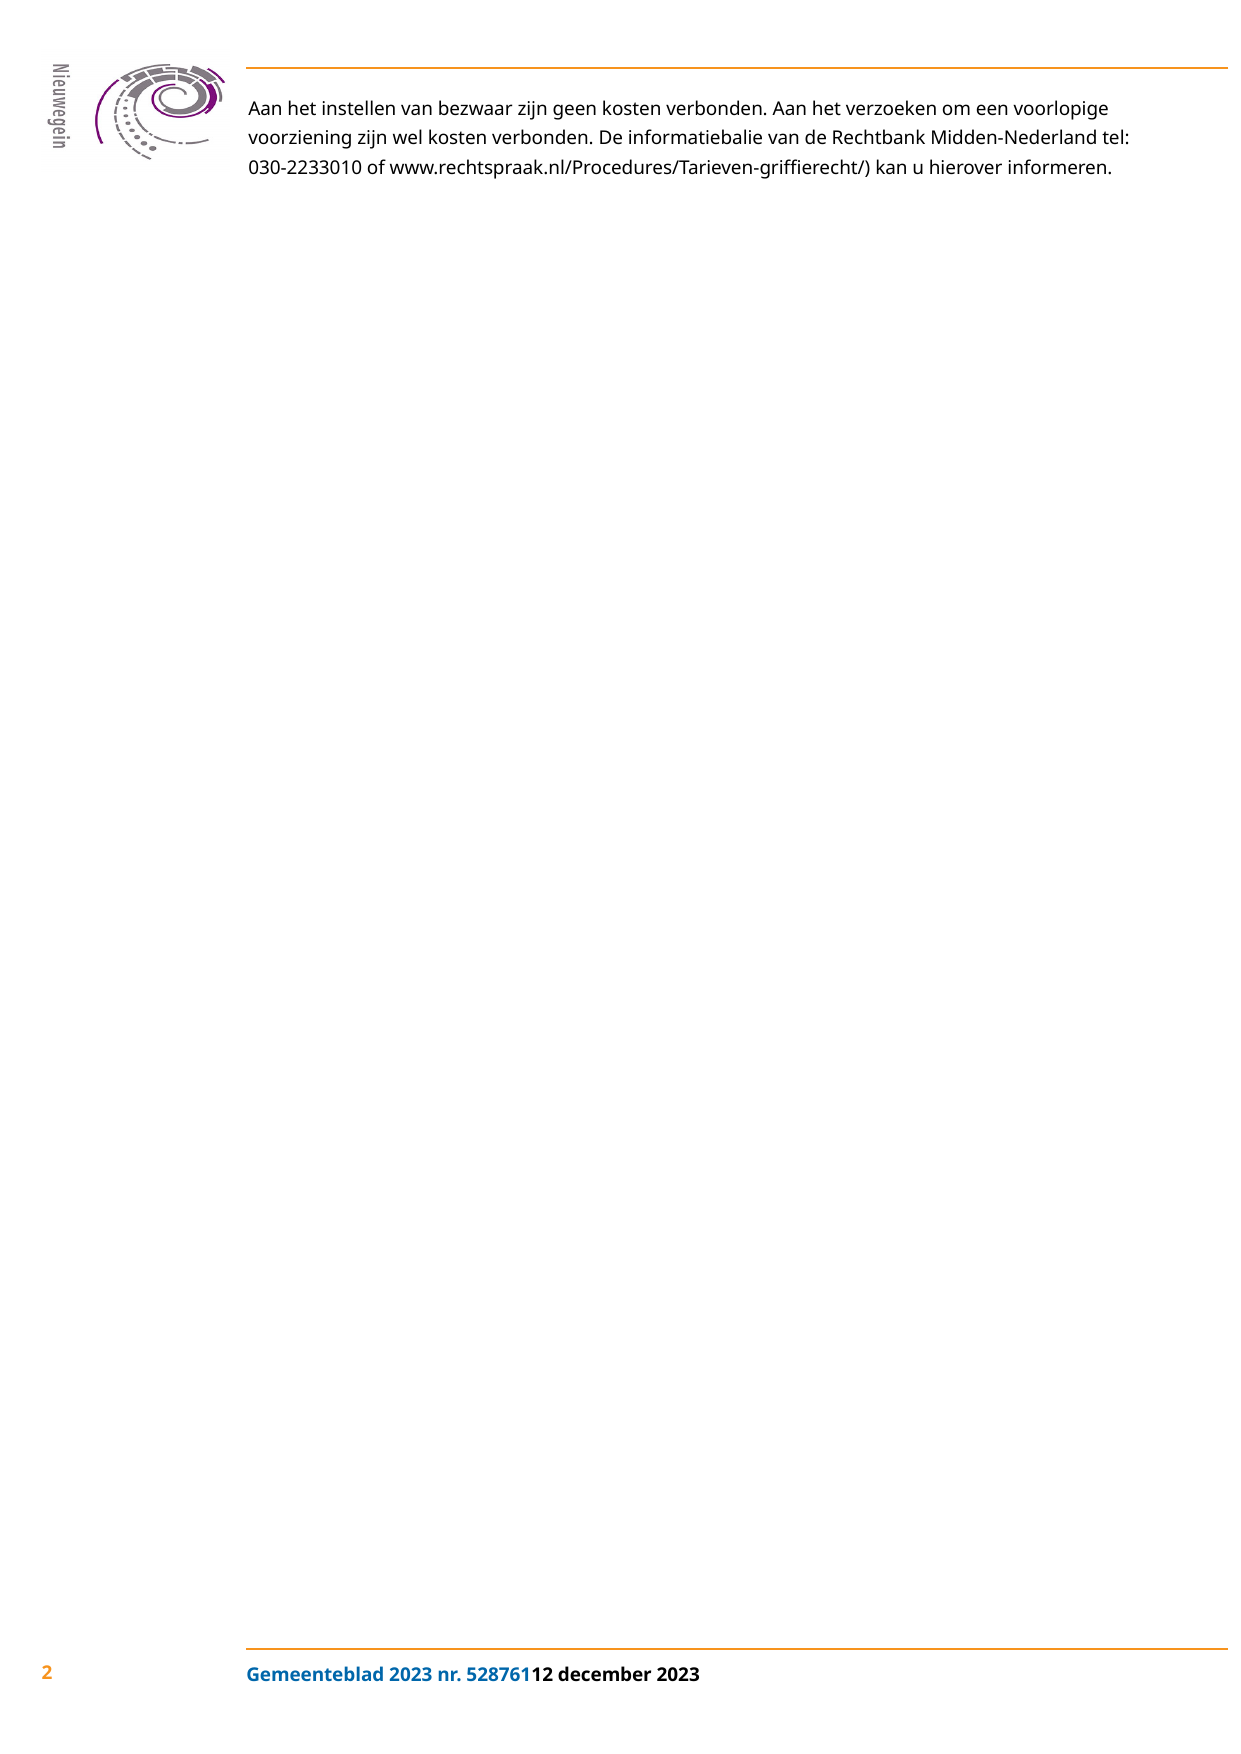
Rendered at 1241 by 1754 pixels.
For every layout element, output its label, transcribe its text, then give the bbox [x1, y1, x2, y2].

text Aan het instellen van bezwaar zijn geen kosten verbonden. Aan het verzoeken om een voorlopige voorziening zijn wel kosten verbonden. De informatiebalie van de Rechtbank Midden-Nederland tel: 030-2233010 of www.rechtspraak.nl/Procedures/Tarieven-griffierecht/) kan u hierover informeren. [248, 95, 1152, 180]
picture [41, 47, 231, 172]
